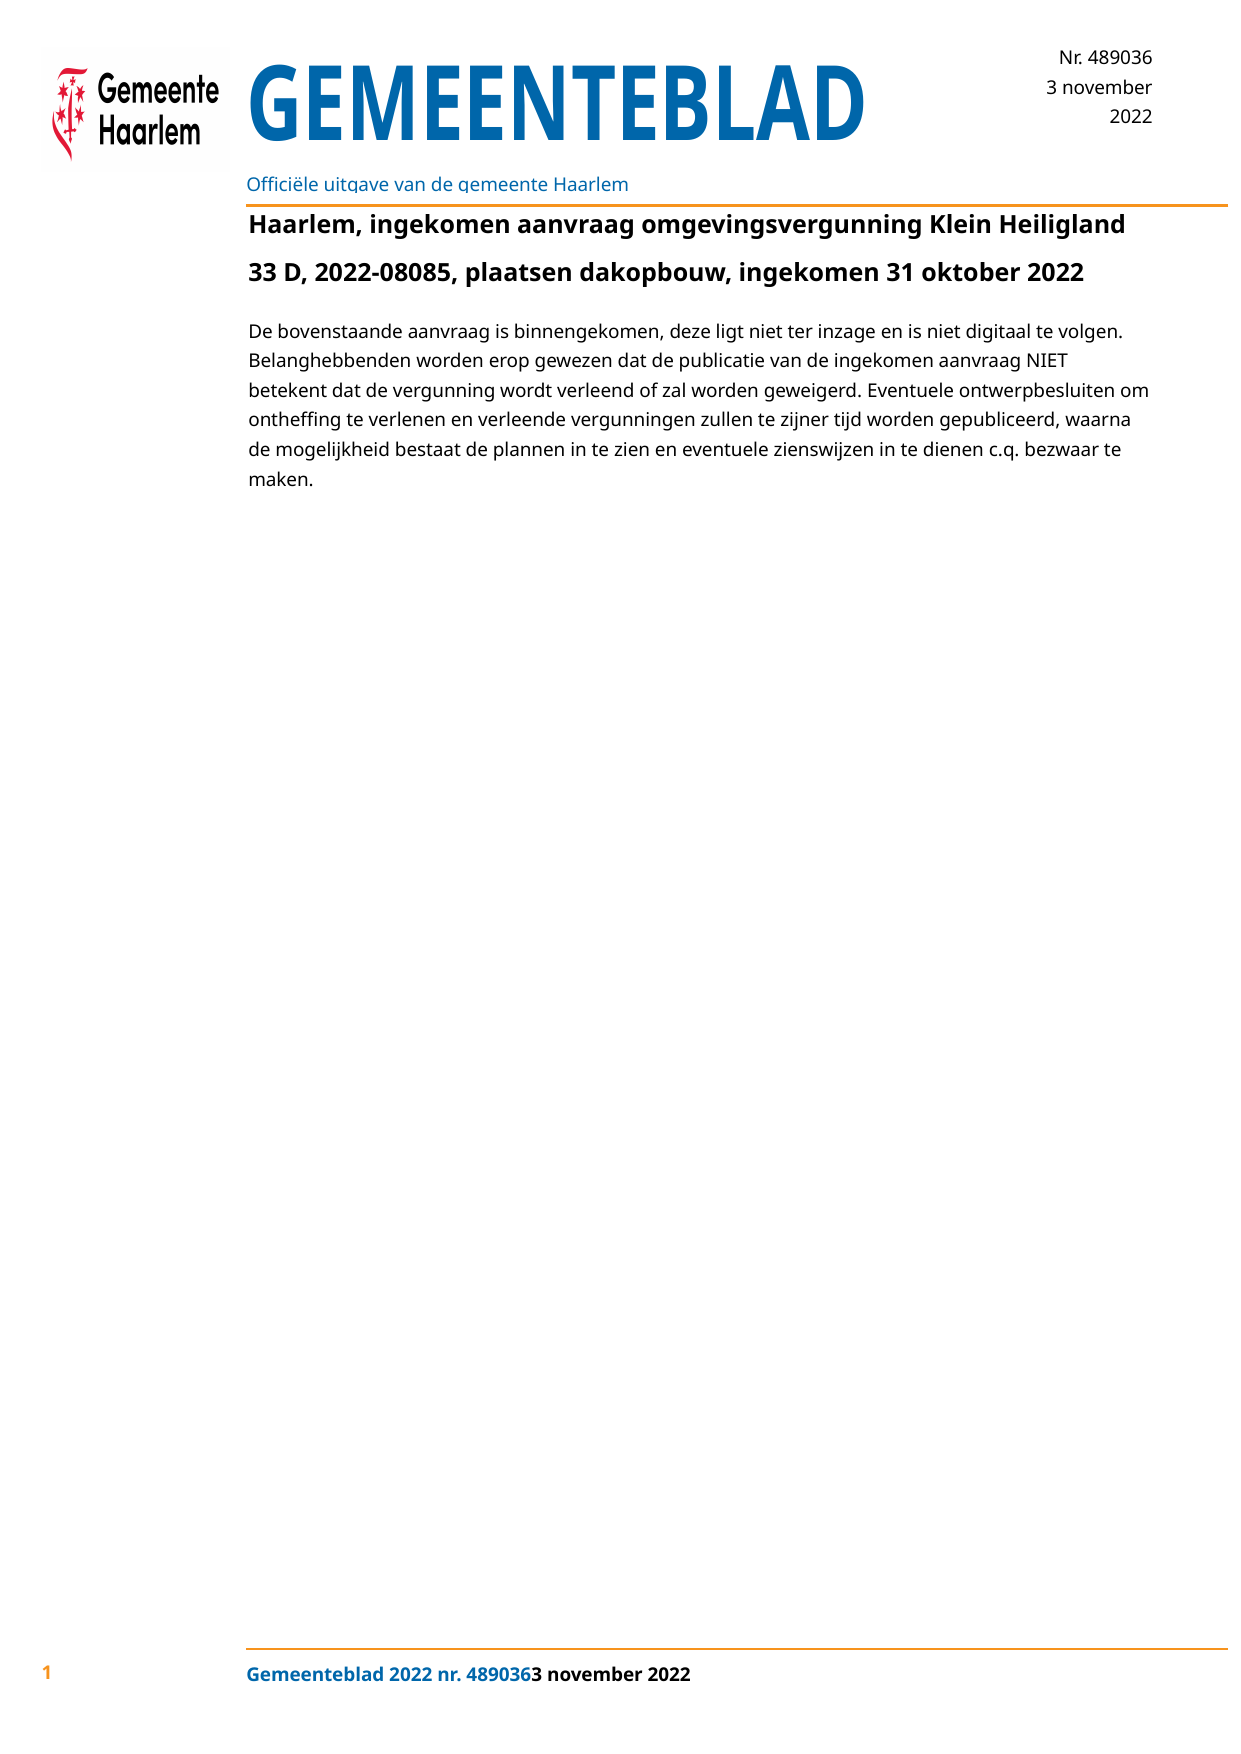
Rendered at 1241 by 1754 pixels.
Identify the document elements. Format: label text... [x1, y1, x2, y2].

text Haarlem, ingekomen aanvraag omgevingsvergunning Klein Heiligland 33 D, 2022-08085, plaatsen dakopbouw, ingekomen 31 oktober 2022 [248, 207, 1152, 288]
picture [41, 47, 231, 172]
text De bovenstaande aanvraag is binnengekomen, deze ligt niet ter inzage en is niet digitaal te volgen. Belanghebbenden worden erop gewezen dat de publicatie van de ingekomen aanvraag NIET betekent dat de vergunning wordt verleend of zal worden geweigerd. Eventuele ontwerpbesluiten om ontheffing te verlenen en verleende vergunningen zullen te zijner tijd worden gepubliceerd, waarna de mogelijkheid bestaat de plannen in te zien en eventuele zienswijzen in te dienen c.q. bezwaar te maken. [248, 318, 1152, 492]
